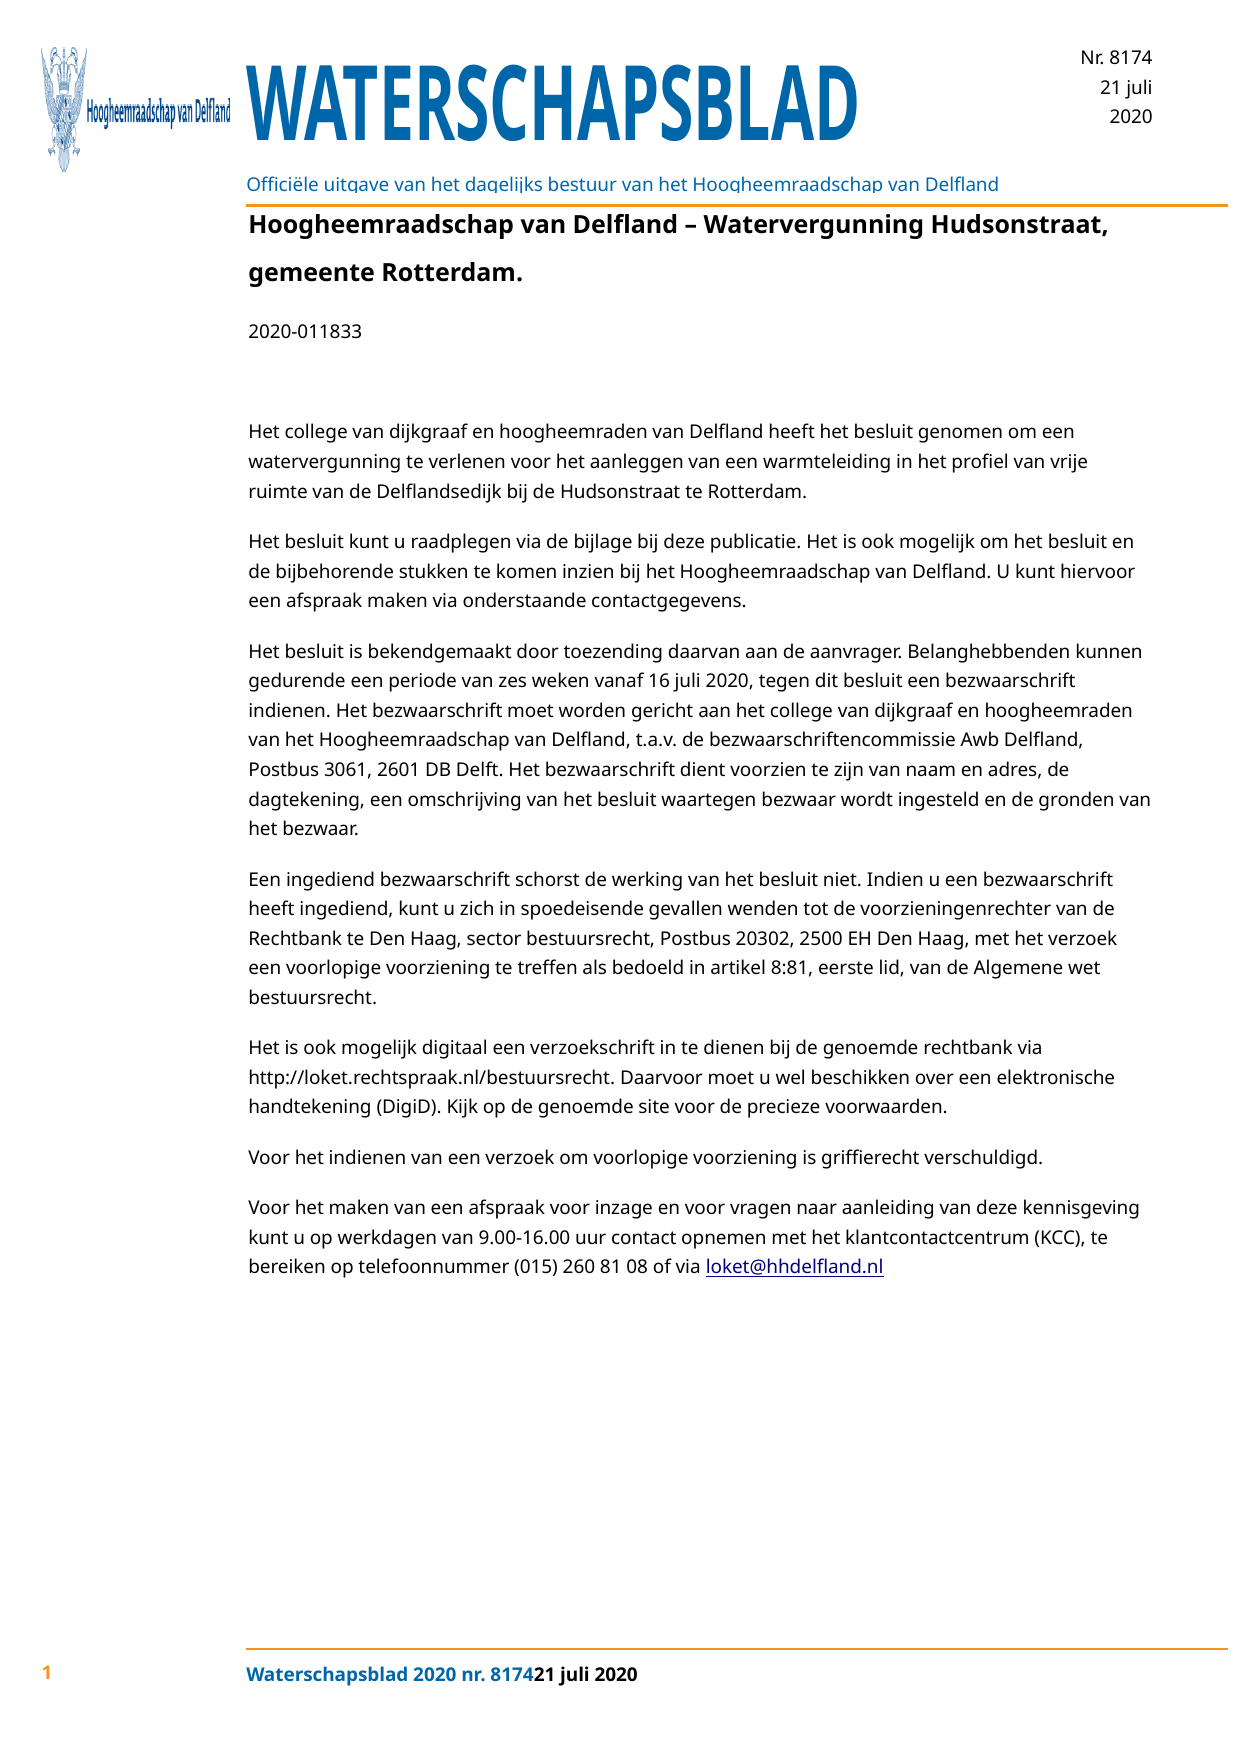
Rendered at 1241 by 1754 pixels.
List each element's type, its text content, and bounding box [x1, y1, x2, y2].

picture [41, 47, 231, 172]
text Het besluit kunt u raadplegen via de bijlage bij deze publicatie. Het is ook mogelijk om het besluit en de bijbehorende stukken te komen inzien bij het Hoogheemraadschap van Delfland. U kunt hiervoor een afspraak maken via onderstaande contactgegevens. [248, 528, 1152, 613]
text Een ingediend bezwaarschrift schorst de werking van het besluit niet. Indien u een bezwaarschrift heeft ingediend, kunt u zich in spoedeisende gevallen wenden tot de voorzieningenrechter van de Rechtbank te Den Haag, sector bestuursrecht, Postbus 20302, 2500 EH Den Haag, met het verzoek een voorlopige voorziening te treffen als bedoeld in artikel 8:81, eerste lid, van de Algemene wet bestuursrecht. [248, 866, 1152, 1010]
text Voor het indienen van een verzoek om voorlopige voorziening is griffierecht verschuldigd. [248, 1144, 1152, 1170]
text Hoogheemraadschap van Delfland – Watervergunning Hudsonstraat, gemeente Rotterdam. [248, 207, 1152, 288]
text 2020-011833 [248, 318, 1152, 344]
text Het college van dijkgraaf en hoogheemraden van Delfland heeft het besluit genomen om een watervergunning te verlenen voor het aanleggen van een warmteleiding in het profiel van vrije ruimte van de Delflandsedijk bij de Hudsonstraat te Rotterdam. [248, 419, 1152, 504]
text Het besluit is bekendgemaakt door toezending daarvan aan de aanvrager. Belanghebbenden kunnen gedurende een periode van zes weken vanaf 16 juli 2020, tegen dit besluit een bezwaarschrift indienen. Het bezwaarschrift moet worden gericht aan het college van dijkgraaf en hoogheemraden van het Hoogheemraadschap van Delfland, t.a.v. de bezwaarschriftencommissie Awb Delfland, Postbus 3061, 2601 DB Delft. Het bezwaarschrift dient voorzien te zijn van naam en adres, de dagtekening, een omschrijving van het besluit waartegen bezwaar wordt ingesteld en de gronden van het bezwaar. [248, 638, 1152, 841]
text Voor het maken van een afspraak voor inzage en voor vragen naar aanleiding van deze kennisgeving kunt u op werkdagen van 9.00-16.00 uur contact opnemen met het klantcontactcentrum (KCC), te bereiken op telefoonnummer (015) 260 81 08 of via loket@hhdelfland.nl [248, 1194, 1152, 1279]
text Het is ook mogelijk digitaal een verzoekschrift in te dienen bij de genoemde rechtbank via http://loket.rechtspraak.nl/bestuursrecht. Daarvoor moet u wel beschikken over een elektronische handtekening (DigiD). Kijk op de genoemde site voor de precieze voorwaarden. [248, 1034, 1152, 1119]
